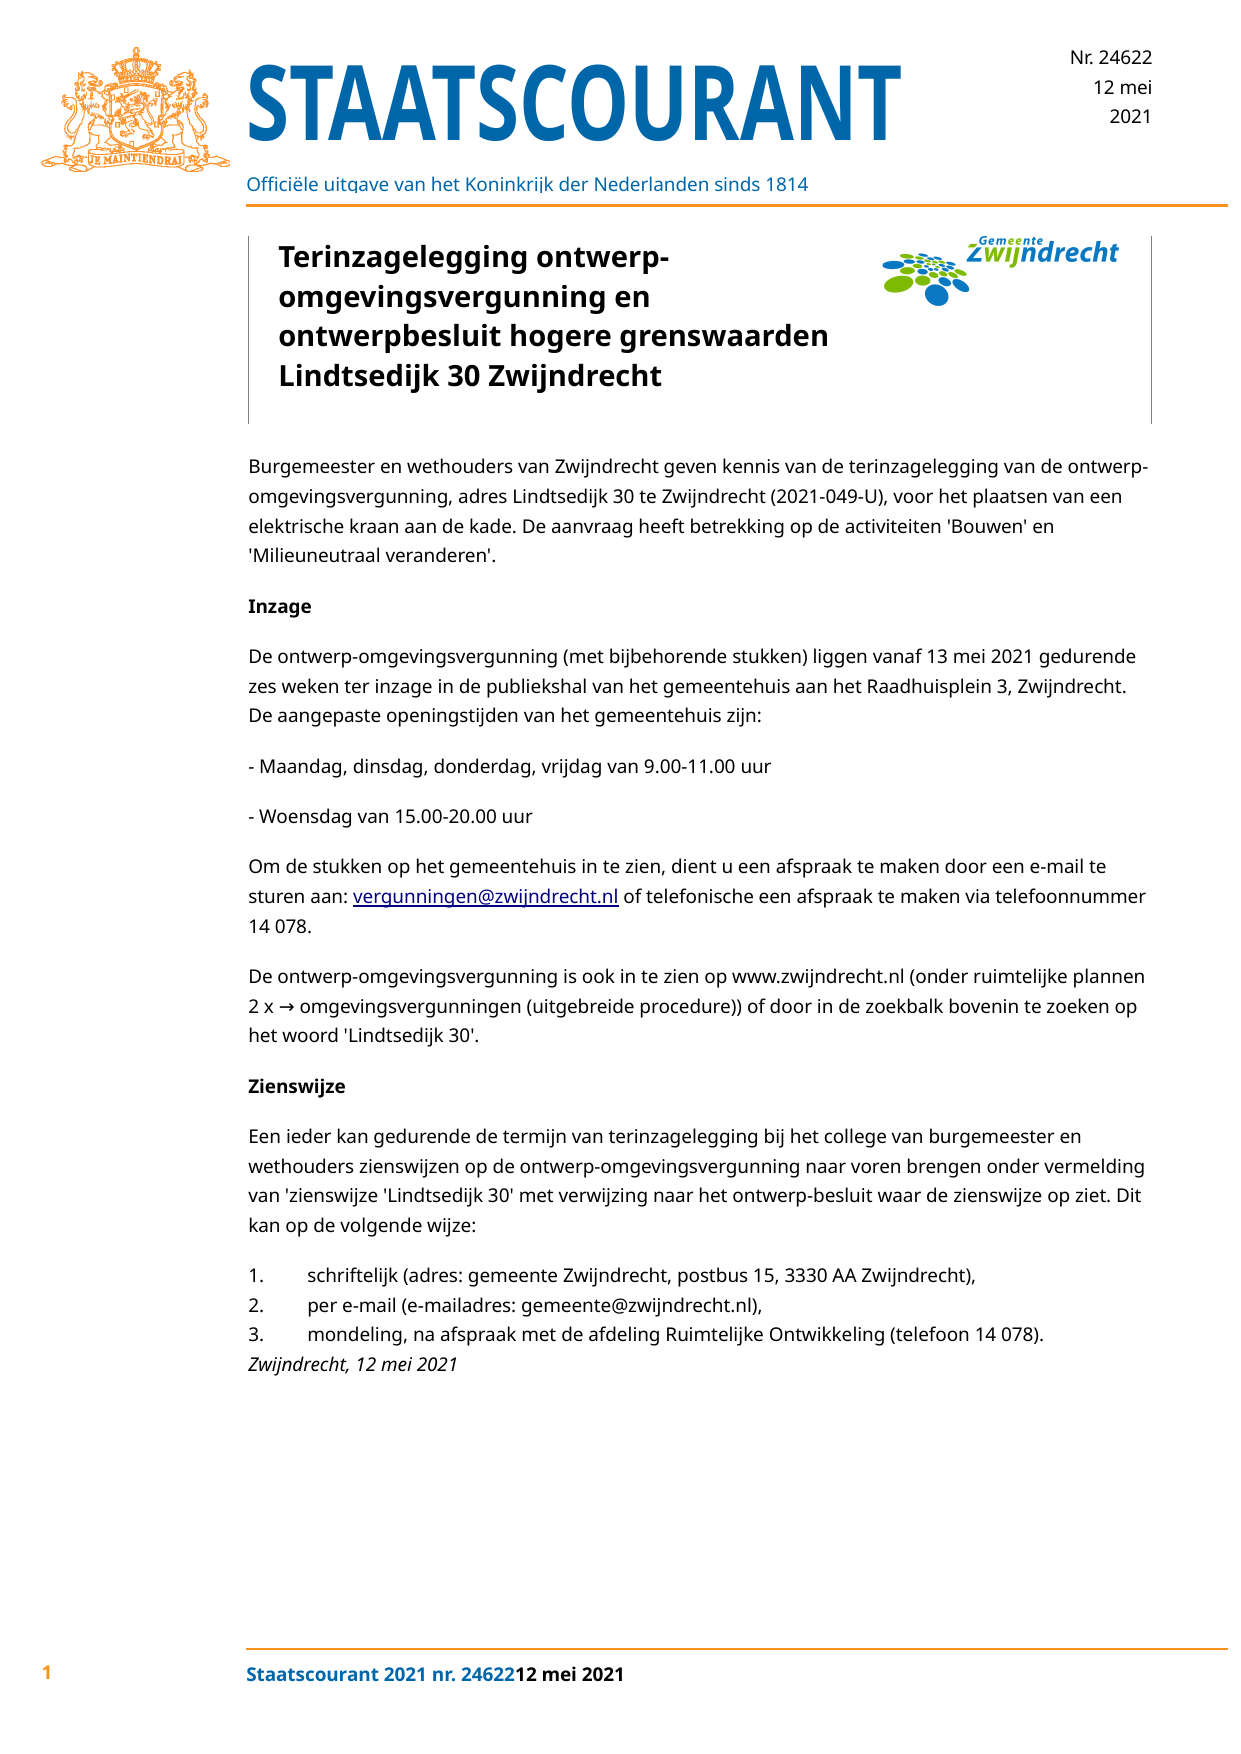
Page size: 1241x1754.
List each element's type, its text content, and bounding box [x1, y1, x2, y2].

text Om de stukken op het gemeentehuis in te zien, dient u een afspraak te maken door een e-mail te sturen aan: vergunningen@zwijndrecht.nl of telefonische een afspraak te maken via telefoonnummer 14 078. [248, 854, 1152, 938]
text Inzage [248, 593, 1152, 618]
table_header Terinzagelegging ontwerp-omgevingsvergunning en ontwerpbesluit hogere grenswaarden Lindtsedijk 30 Zwijndrecht [249, 236, 850, 424]
list per e-mail (e-mailadres: gemeente@zwijndrecht.nl), [248, 1292, 1152, 1318]
table_header [850, 236, 1151, 424]
picture [882, 236, 1119, 306]
list mondeling, na afspraak met de afdeling Ruimtelijke Ontwikkeling (telefoon 14 078). [248, 1322, 1152, 1347]
text De ontwerp-omgevingsvergunning (met bijbehorende stukken) liggen vanaf 13 mei 2021 gedurende zes weken ter inzage in de publiekshal van het gemeentehuis aan het Raadhuisplein 3, Zwijndrecht. De aangepaste openingstijden van het gemeentehuis zijn: [248, 643, 1152, 728]
text Een ieder kan gedurende de termijn van terinzagelegging bij het college van burgemeester en wethouders zienswijzen op de ontwerp-omgevingsvergunning naar voren brengen onder vermelding van 'zienswijze 'Lindtsedijk 30' met verwijzing naar het ontwerp-besluit waar de zienswijze op ziet. Dit kan op de volgende wijze: [248, 1123, 1152, 1238]
picture [41, 47, 231, 172]
list schriftelijk (adres: gemeente Zwijndrecht, postbus 15, 3330 AA Zwijndrecht), [248, 1262, 1152, 1288]
text Zwijndrecht, 12 mei 2021 [248, 1351, 1152, 1377]
text - Woensdag van 15.00-20.00 uur [248, 803, 1152, 829]
text Zienswijze [248, 1073, 1152, 1098]
text Burgemeester en wethouders van Zwijndrecht geven kennis van de terinzagelegging van de ontwerp-omgevingsvergunning, adres Lindtsedijk 30 te Zwijndrecht (2021-049-U), voor het plaatsen van een elektrische kraan aan de kade. De aanvraag heeft betrekking op de activiteiten 'Bouwen' en 'Milieuneutraal veranderen'. [248, 454, 1152, 568]
text - Maandag, dinsdag, donderdag, vrijdag van 9.00-11.00 uur [248, 753, 1152, 778]
text De ontwerp-omgevingsvergunning is ook in te zien op www.zwijndrecht.nl (onder ruimtelijke plannen 2 x → omgevingsvergunningen (uitgebreide procedure)) of door in de zoekbalk bovenin te zoeken op het woord 'Lindtsedijk 30'. [248, 963, 1152, 1048]
